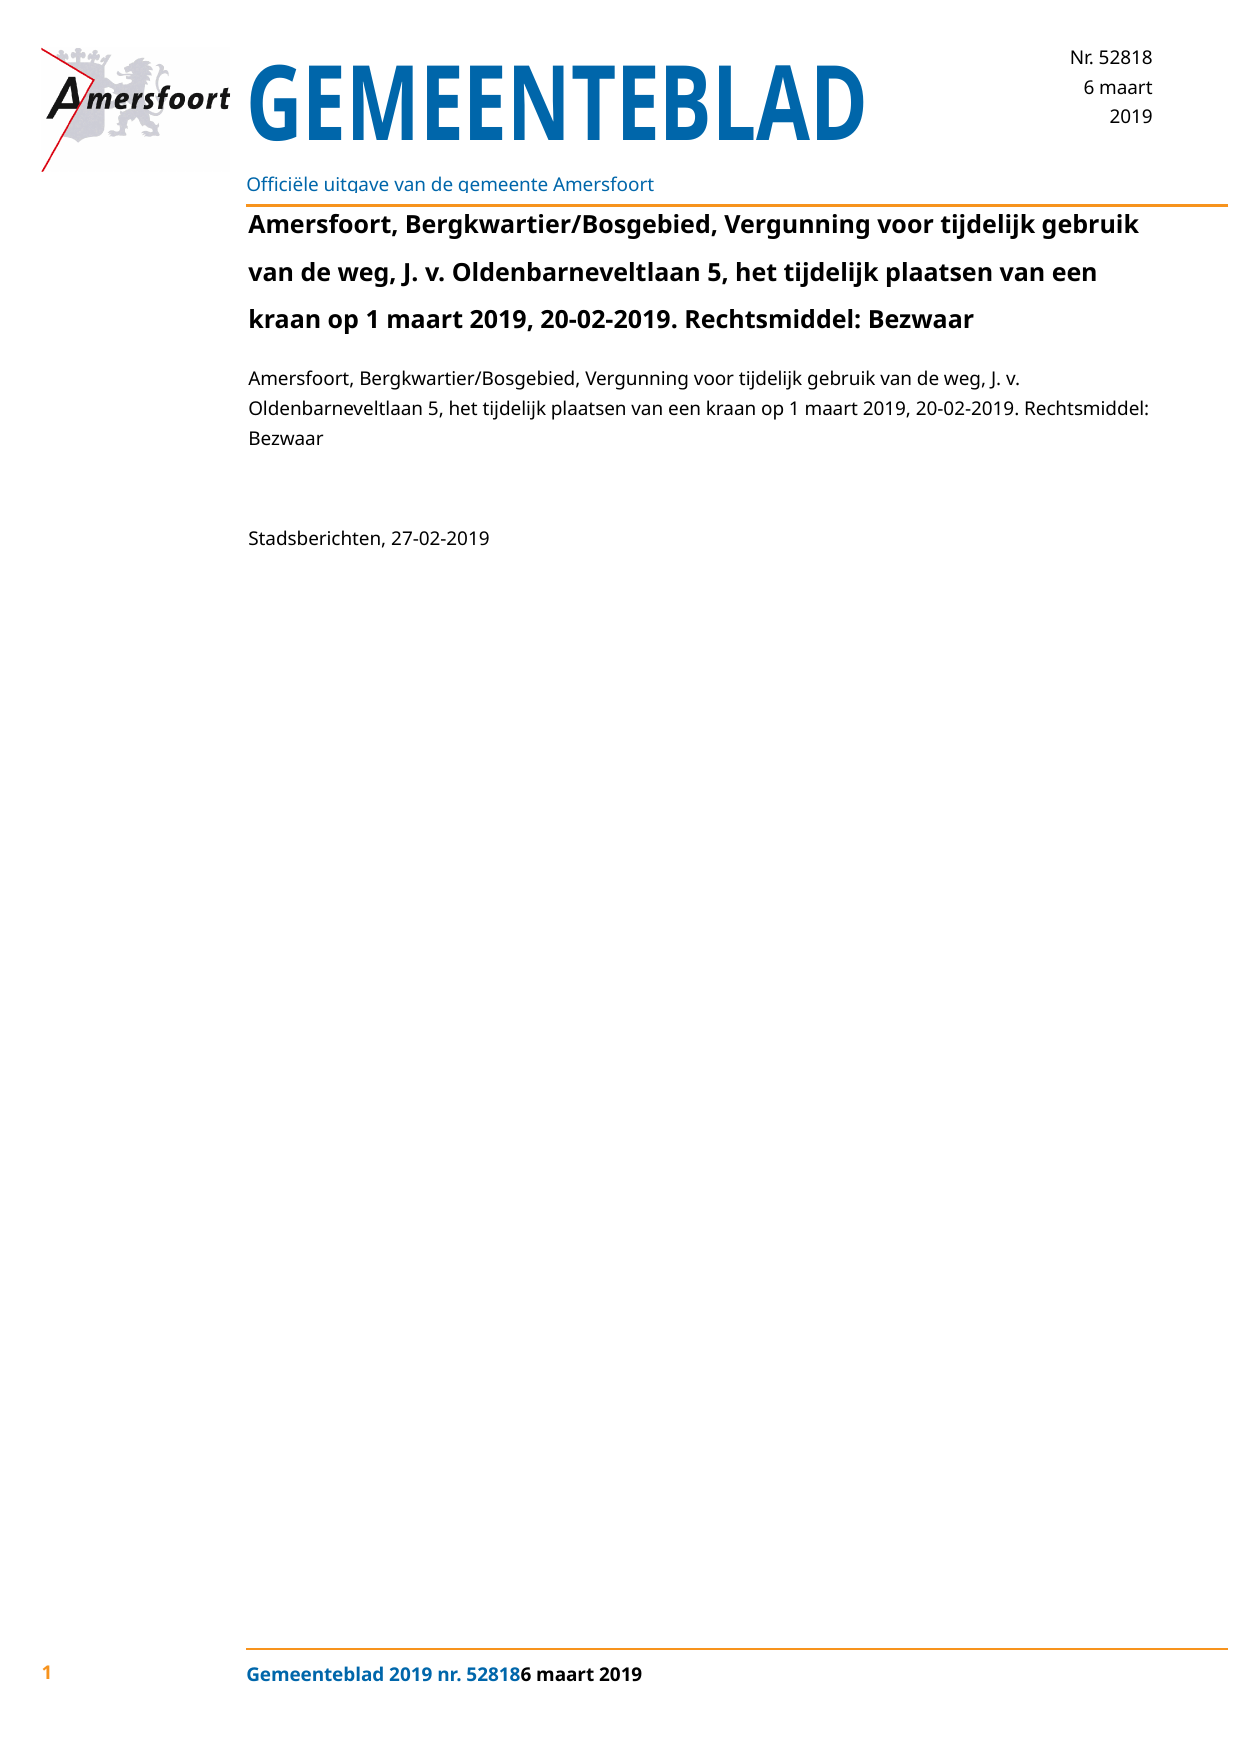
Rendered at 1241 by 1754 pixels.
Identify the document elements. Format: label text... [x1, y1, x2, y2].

text Stadsberichten, 27-02-2019 [248, 526, 1152, 551]
picture [41, 47, 231, 172]
text Amersfoort, Bergkwartier/Bosgebied, Vergunning voor tijdelijk gebruik van de weg, J. v. Oldenbarneveltlaan 5, het tijdelijk plaatsen van een kraan op 1 maart 2019, 20-02-2019. Rechtsmiddel: Bezwaar [248, 366, 1152, 450]
text Amersfoort, Bergkwartier/Bosgebied, Vergunning voor tijdelijk gebruik van de weg, J. v. Oldenbarneveltlaan 5, het tijdelijk plaatsen van een kraan op 1 maart 2019, 20-02-2019. Rechtsmiddel: Bezwaar [248, 207, 1152, 336]
